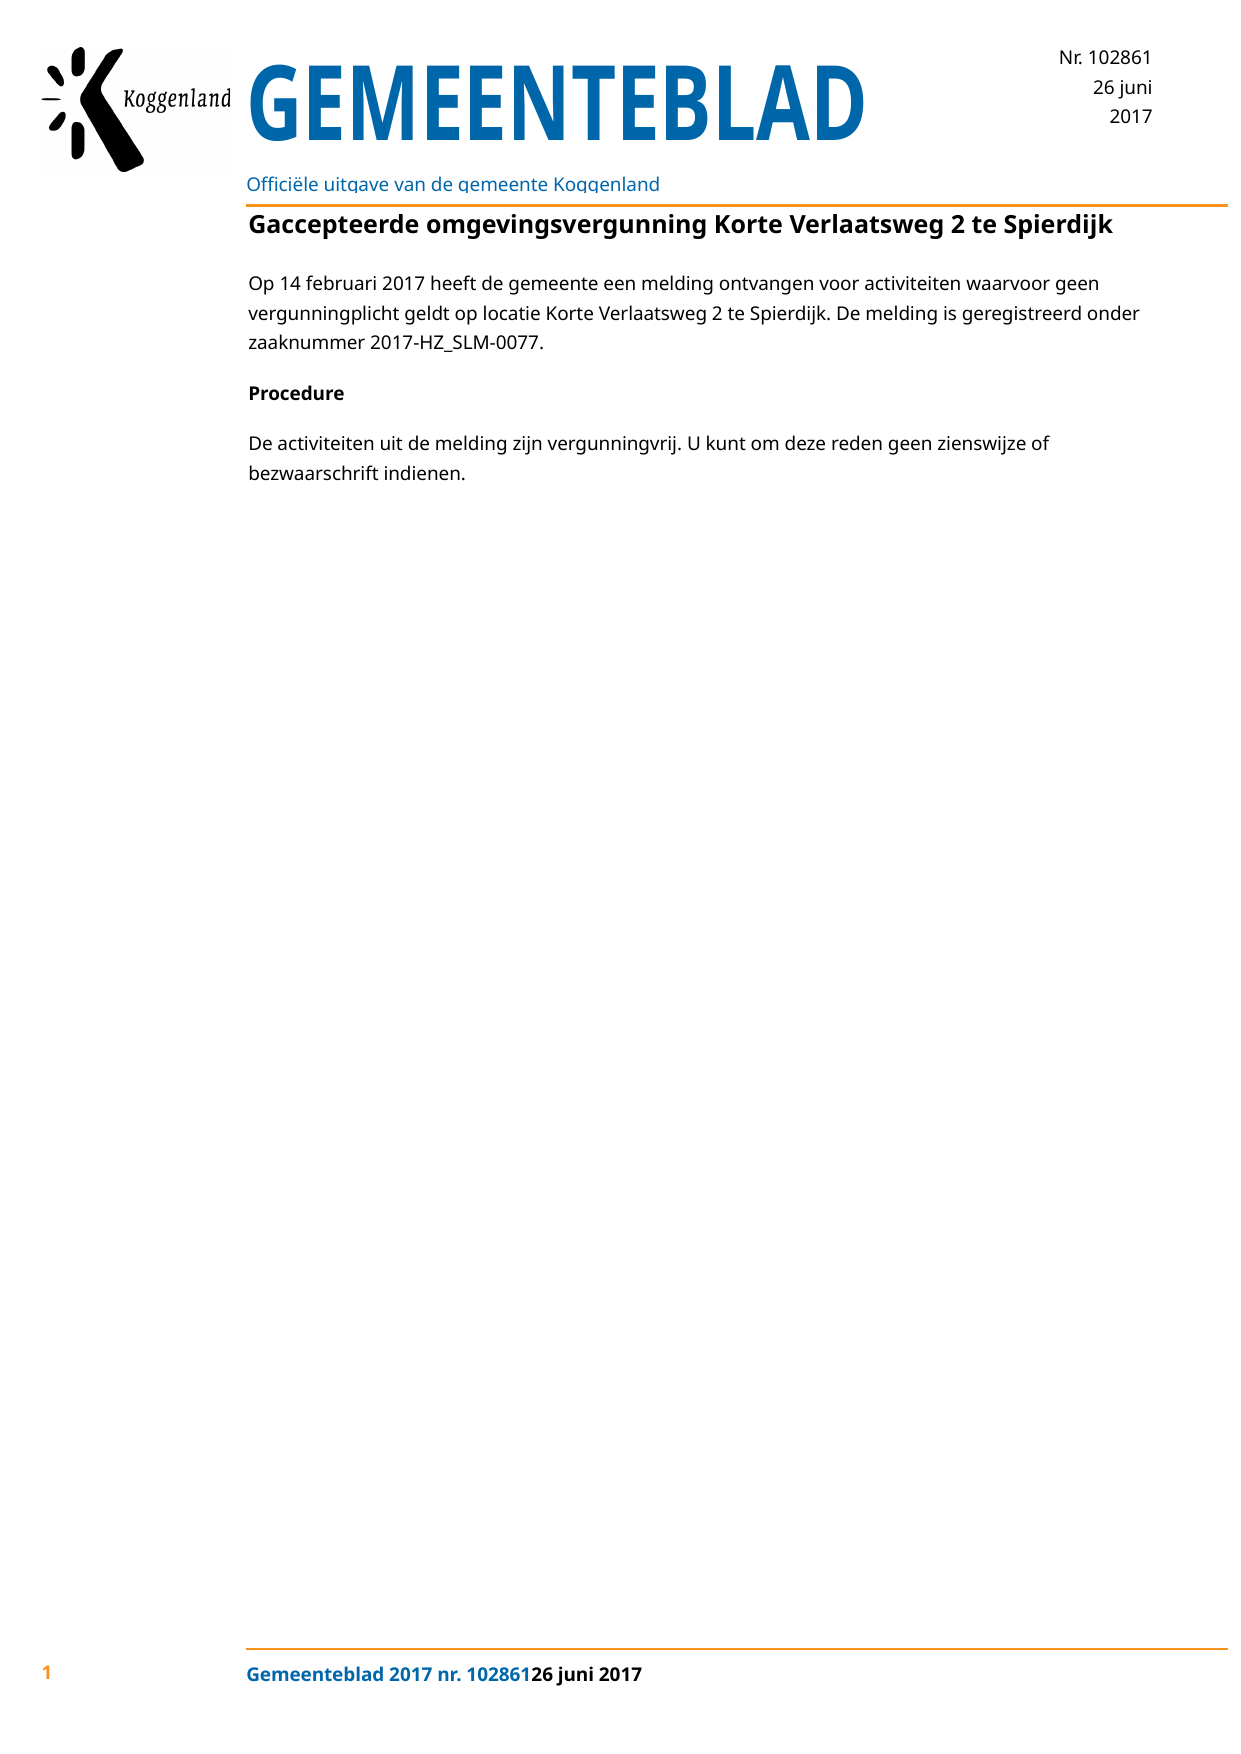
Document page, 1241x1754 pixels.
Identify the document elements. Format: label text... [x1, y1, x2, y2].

text Op 14 februari 2017 heeft de gemeente een melding ontvangen voor activiteiten waarvoor geen vergunningplicht geldt op locatie Korte Verlaatsweg 2 te Spierdijk. De melding is geregistreerd onder zaaknummer 2017-HZ_SLM-0077. [248, 270, 1152, 355]
picture [41, 47, 231, 172]
text Gaccepteerde omgevingsvergunning Korte Verlaatsweg 2 te Spierdijk [248, 207, 1152, 241]
text De activiteiten uit de melding zijn vergunningvrij. U kunt om deze reden geen zienswijze of bezwaarschrift indienen. [248, 430, 1152, 486]
text Procedure [248, 380, 1152, 406]
